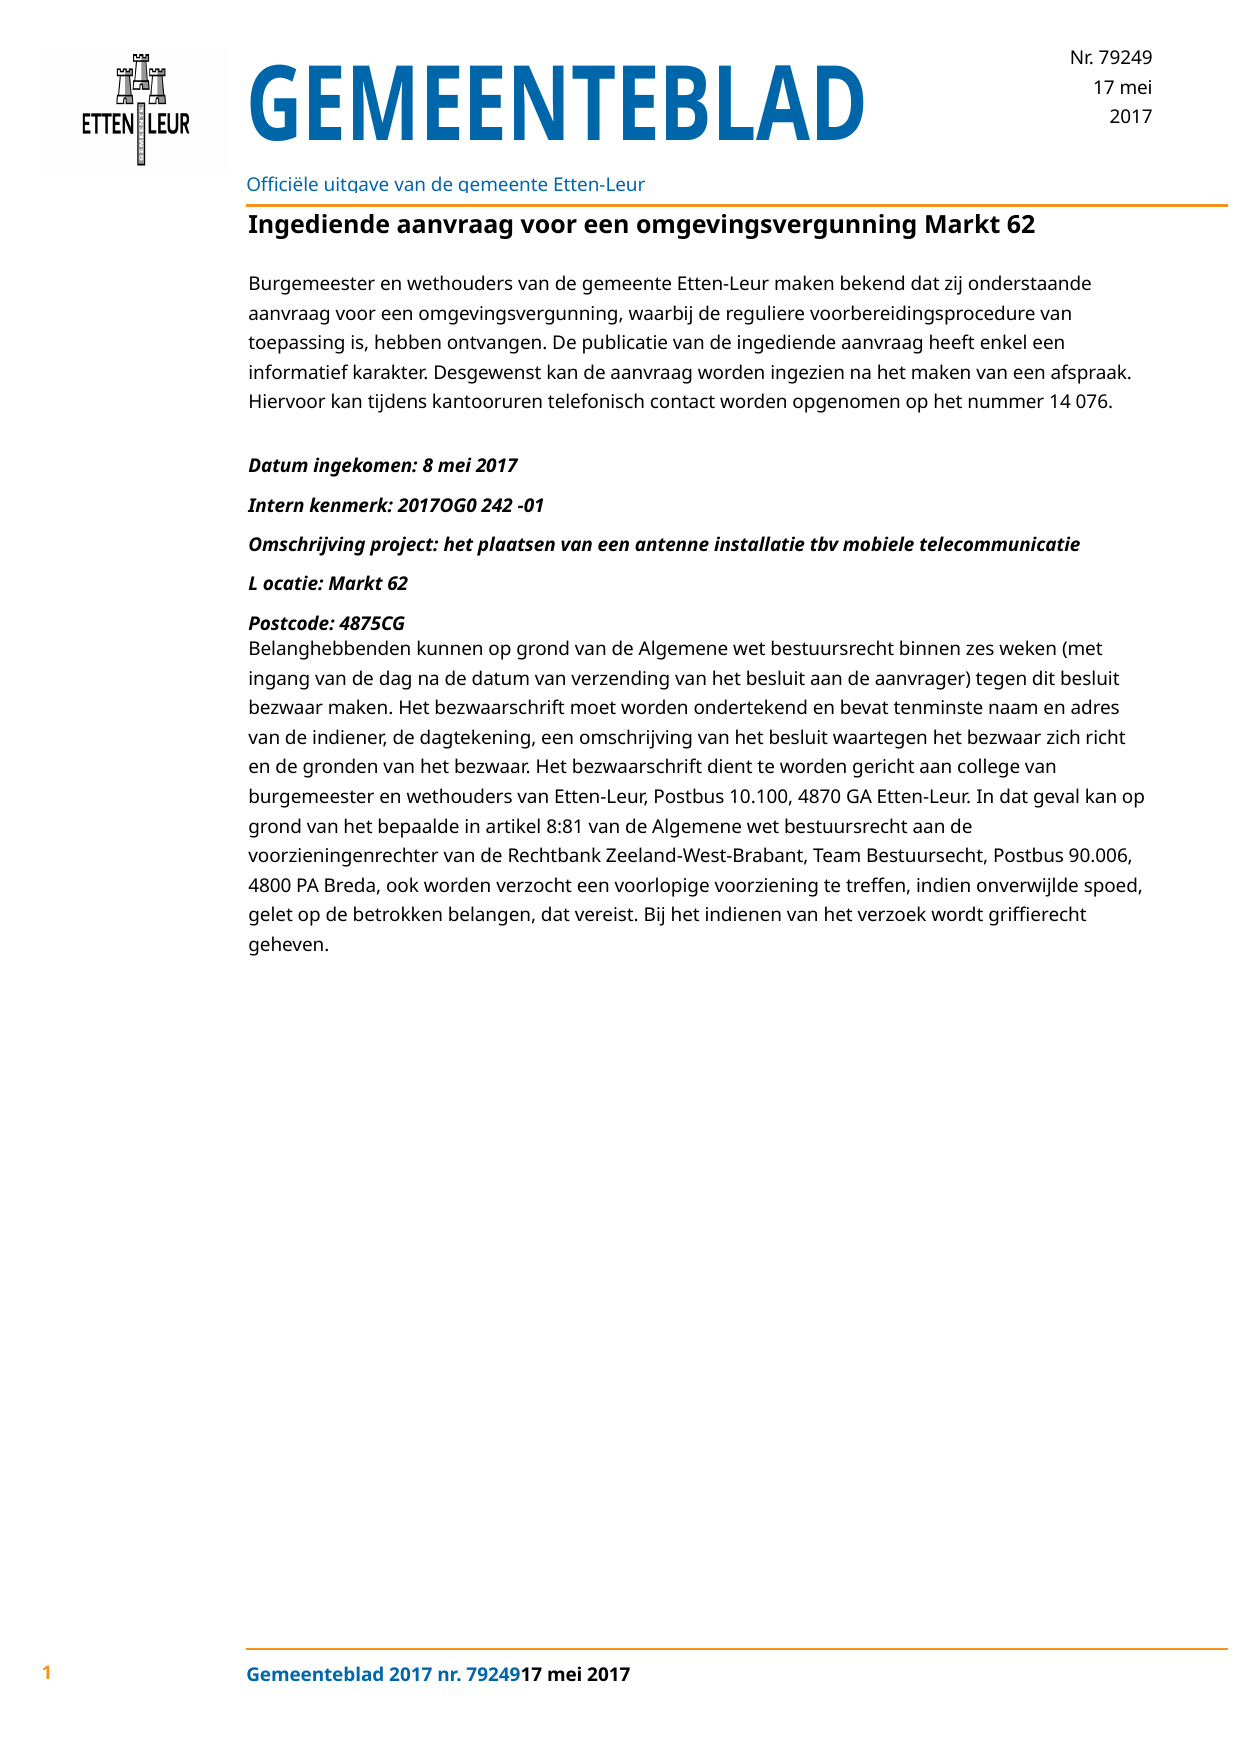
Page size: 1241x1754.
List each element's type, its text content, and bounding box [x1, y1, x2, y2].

text Burgemeester en wethouders van de gemeente Etten-Leur maken bekend dat zij onderstaande aanvraag voor een omgevingsvergunning, waarbij de reguliere voorbereidingsprocedure van toepassing is, hebben ontvangen. De publicatie van de ingediende aanvraag heeft enkel een informatief karakter. Desgewenst kan de aanvraag worden ingezien na het maken van een afspraak. Hiervoor kan tijdens kantooruren telefonisch contact worden opgenomen op het nummer 14 076. [248, 270, 1152, 414]
text Ingediende aanvraag voor een omgevingsvergunning Markt 62 [248, 207, 1152, 241]
text Postcode: 4875CG [248, 610, 1152, 635]
text Belanghebbenden kunnen op grond van de Algemene wet bestuursrecht binnen zes weken (met ingang van de dag na de datum van verzending van het besluit aan de aanvrager) tegen dit besluit bezwaar maken. Het bezwaarschrift moet worden ondertekend en bevat tenminste naam en adres van de indiener, de dagtekening, een omschrijving van het besluit waartegen het bezwaar zich richt en de gronden van het bezwaar. Het bezwaarschrift dient te worden gericht aan college van burgemeester en wethouders van Etten-Leur, Postbus 10.100, 4870 GA Etten-Leur. In dat geval kan op grond van het bepaalde in artikel 8:81 van de Algemene wet bestuursrecht aan de voorzieningenrechter van de Rechtbank Zeeland-West-Brabant, Team Bestuursecht, Postbus 90.006, 4800 PA Breda, ook worden verzocht een voorlopige voorziening te treffen, indien onverwijlde spoed, gelet op de betrokken belangen, dat vereist. Bij het indienen van het verzoek wordt griffierecht geheven. [248, 635, 1152, 957]
text L ocatie: Markt 62 [248, 570, 1152, 596]
text Omschrijving project: het plaatsen van een antenne installatie tbv mobiele telecommunicatie [248, 531, 1152, 557]
picture [41, 47, 231, 172]
text Intern kenmerk: 2017OG0 242 -01 [248, 492, 1152, 518]
text Datum ingekomen: 8 mei 2017 [248, 453, 1152, 478]
